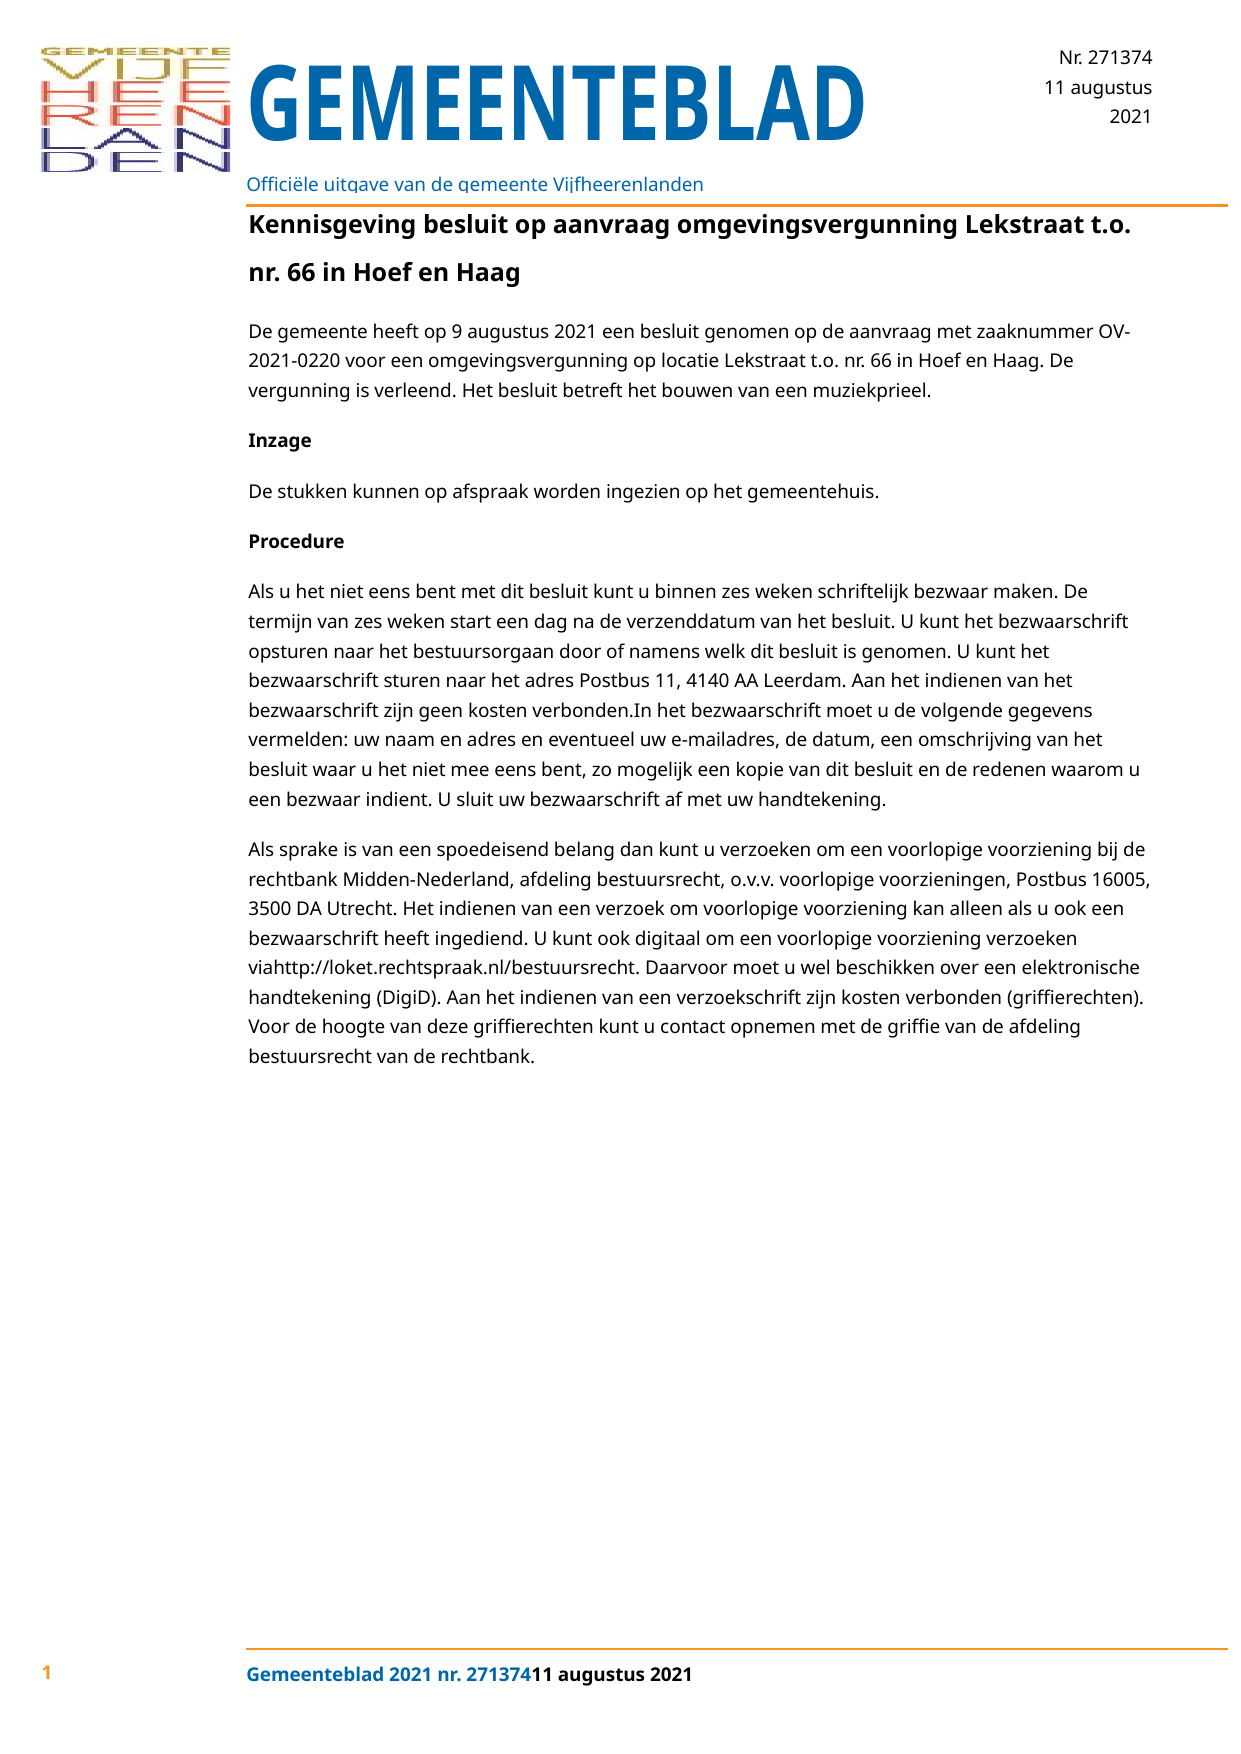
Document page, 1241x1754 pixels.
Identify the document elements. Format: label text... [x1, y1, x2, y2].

picture [41, 47, 231, 172]
text De gemeente heeft op 9 augustus 2021 een besluit genomen op de aanvraag met zaaknummer OV-2021-0220 voor een omgevingsvergunning op locatie Lekstraat t.o. nr. 66 in Hoef en Haag. De vergunning is verleend. Het besluit betreft het bouwen van een muziekprieel. [248, 318, 1152, 403]
text De stukken kunnen op afspraak worden ingezien op het gemeentehuis. [248, 478, 1152, 504]
text Als u het niet eens bent met dit besluit kunt u binnen zes weken schriftelijk bezwaar maken. De termijn van zes weken start een dag na de verzenddatum van het besluit. U kunt het bezwaarschrift opsturen naar het bestuursorgaan door of namens welk dit besluit is genomen. U kunt het bezwaarschrift sturen naar het adres Postbus 11, 4140 AA Leerdam. Aan het indienen van het bezwaarschrift zijn geen kosten verbonden.In het bezwaarschrift moet u de volgende gegevens vermelden: uw naam en adres en eventueel uw e-mailadres, de datum, een omschrijving van het besluit waar u het niet mee eens bent, zo mogelijk een kopie van dit besluit en de redenen waarom u een bezwaar indient. U sluit uw bezwaarschrift af met uw handtekening. [248, 579, 1152, 812]
text Inzage [248, 427, 1152, 453]
text Procedure [248, 528, 1152, 554]
text Kennisgeving besluit op aanvraag omgevingsvergunning Lekstraat t.o. nr. 66 in Hoef en Haag [248, 207, 1152, 288]
text Als sprake is van een spoedeisend belang dan kunt u verzoeken om een voorlopige voorziening bij de rechtbank Midden-Nederland, afdeling bestuursrecht, o.v.v. voorlopige voorzieningen, Postbus 16005, 3500 DA Utrecht. Het indienen van een verzoek om voorlopige voorziening kan alleen als u ook een bezwaarschrift heeft ingediend. U kunt ook digitaal om een voorlopige voorziening verzoeken viahttp://loket.rechtspraak.nl/bestuursrecht. Daarvoor moet u wel beschikken over een elektronische handtekening (DigiD). Aan het indienen van een verzoekschrift zijn kosten verbonden (griffierechten). Voor de hoogte van deze griffierechten kunt u contact opnemen met de griffie van de afdeling bestuursrecht van de rechtbank. [248, 836, 1152, 1069]
